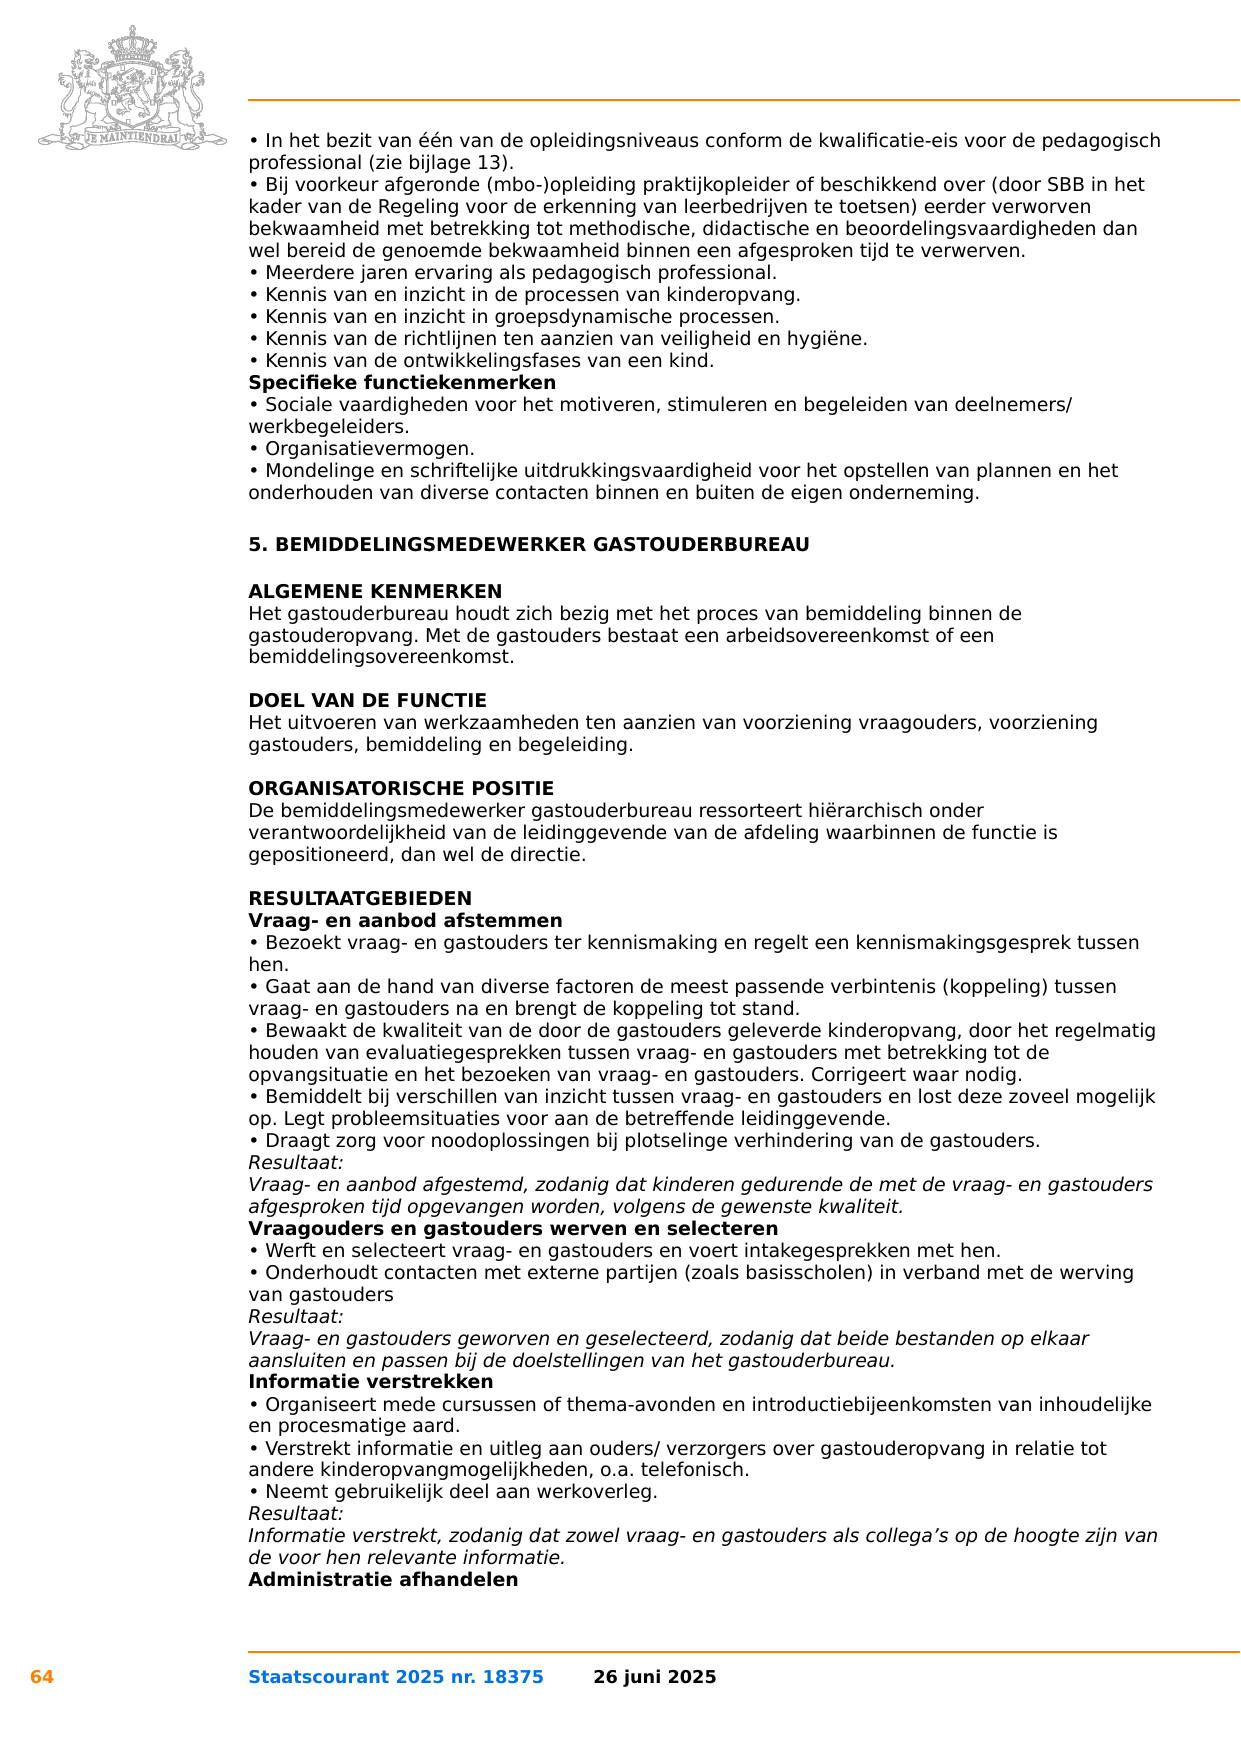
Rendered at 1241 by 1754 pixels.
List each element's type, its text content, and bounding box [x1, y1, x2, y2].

text • Bemiddelt bij verschillen van inzicht tussen vraag- en gastouders en lost deze zoveel mogelijk op. Legt probleemsituaties voor aan de betreffende leidinggevende. [248, 1086, 1163, 1130]
text Het uitvoeren van werkzaamheden ten aanzien van voorziening vraagouders, voorziening gastouders, bemiddeling en begeleiding. [248, 712, 1163, 756]
text Resultaat: [248, 1152, 1163, 1174]
text De bemiddelingsmedewerker gastouderbureau ressorteert hiërarchisch onder verantwoordelijkheid van de leidinggevende van de afdeling waarbinnen de functie is gepositioneerd, dan wel de directie. [248, 800, 1163, 866]
text • Verstrekt informatie en uitleg aan ouders/ verzorgers over gastouderopvang in relatie tot andere kinderopvangmogelijkheden, o.a. telefonisch. [248, 1437, 1163, 1481]
text Vraag- en aanbod afstemmen [248, 910, 1163, 932]
text • Gaat aan de hand van diverse factoren de meest passende verbintenis (koppeling) tussen vraag- en gastouders na en brengt de koppeling tot stand. [248, 976, 1163, 1020]
text Resultaat: [248, 1503, 1163, 1525]
text • Kennis van de ontwikkelingsfases van een kind. [248, 350, 1163, 372]
text • Bij voorkeur afgeronde (mbo-)opleiding praktijkopleider of beschikkend over (door SBB in het kader van de Regeling voor de erkenning van leerbedrijven te toetsen) eerder verworven bekwaamheid met betrekking tot methodische, didactische en beoordelingsvaardigheden dan wel bereid de genoemde bekwaamheid binnen een afgesproken tijd te verwerven. [248, 174, 1163, 262]
text • Meerdere jaren ervaring als pedagogisch professional. [248, 262, 1163, 284]
text Vraag- en aanbod afgestemd, zodanig dat kinderen gedurende de met de vraag- en gastouders afgesproken tijd opgevangen worden, volgens de gewenste kwaliteit. [248, 1174, 1163, 1218]
text • Mondelinge en schriftelijke uitdrukkingsvaardigheid voor het opstellen van plannen en het onderhouden van diverse contacten binnen en buiten de eigen onderneming. [248, 459, 1163, 503]
text Vraagouders en gastouders werven en selecteren [248, 1218, 1163, 1239]
text Informatie verstrekt, zodanig dat zowel vraag- en gastouders als collega’s op de hoogte zijn van de voor hen relevante informatie. [248, 1525, 1163, 1569]
text Specifieke functiekenmerken [248, 372, 1163, 394]
text • Kennis van de richtlijnen ten aanzien van veiligheid en hygiëne. [248, 328, 1163, 350]
text Administratie afhandelen [248, 1569, 1163, 1591]
text • Organisatievermogen. [248, 438, 1163, 459]
text • Bezoekt vraag- en gastouders ter kennismaking en regelt een kennismakingsgesprek tussen hen. [248, 932, 1163, 976]
text ORGANISATORISCHE POSITIE [248, 778, 1163, 800]
text • Kennis van en inzicht in groepsdynamische processen. [248, 306, 1163, 328]
text • Neemt gebruikelijk deel aan werkoverleg. [248, 1481, 1163, 1503]
text Informatie verstrekken [248, 1371, 1163, 1393]
text • Draagt zorg voor noodoplossingen bij plotselinge verhindering van de gastouders. [248, 1130, 1163, 1152]
picture [38, 25, 227, 150]
subtitle 5. BEMIDDELINGSMEDEWERKER GASTOUDERBUREAU [248, 533, 1163, 556]
text DOEL VAN DE FUNCTIE [248, 690, 1163, 712]
text • Organiseert mede cursussen of thema-avonden en introductiebijeenkomsten van inhoudelijke en procesmatige aard. [248, 1393, 1163, 1437]
text Het gastouderbureau houdt zich bezig met het proces van bemiddeling binnen de gastouderopvang. Met de gastouders bestaat een arbeidsovereenkomst of een bemiddelingsovereenkomst. [248, 602, 1163, 668]
text RESULTAATGEBIEDEN [248, 888, 1163, 910]
text • Onderhoudt contacten met externe partijen (zoals basisscholen) in verband met de werving van gastouders [248, 1262, 1163, 1306]
text • Werft en selecteert vraag- en gastouders en voert intakegesprekken met hen. [248, 1239, 1163, 1262]
text • Sociale vaardigheden voor het motiveren, stimuleren en begeleiden van deelnemers/ werkbegeleiders. [248, 394, 1163, 438]
text Vraag- en gastouders geworven en geselecteerd, zodanig dat beide bestanden op elkaar aansluiten en passen bij de doelstellingen van het gastouderbureau. [248, 1327, 1163, 1371]
text • Bewaakt de kwaliteit van de door de gastouders geleverde kinderopvang, door het regelmatig houden van evaluatiegesprekken tussen vraag- en gastouders met betrekking tot de opvangsituatie en het bezoeken van vraag- en gastouders. Corrigeert waar nodig. [248, 1020, 1163, 1086]
text Resultaat: [248, 1306, 1163, 1327]
text ALGEMENE KENMERKEN [248, 581, 1163, 602]
text • In het bezit van één van de opleidingsniveaus conform de kwalificatie-eis voor de pedagogisch professional (zie bijlage 13). [248, 130, 1163, 174]
text • Kennis van en inzicht in de processen van kinderopvang. [248, 284, 1163, 306]
